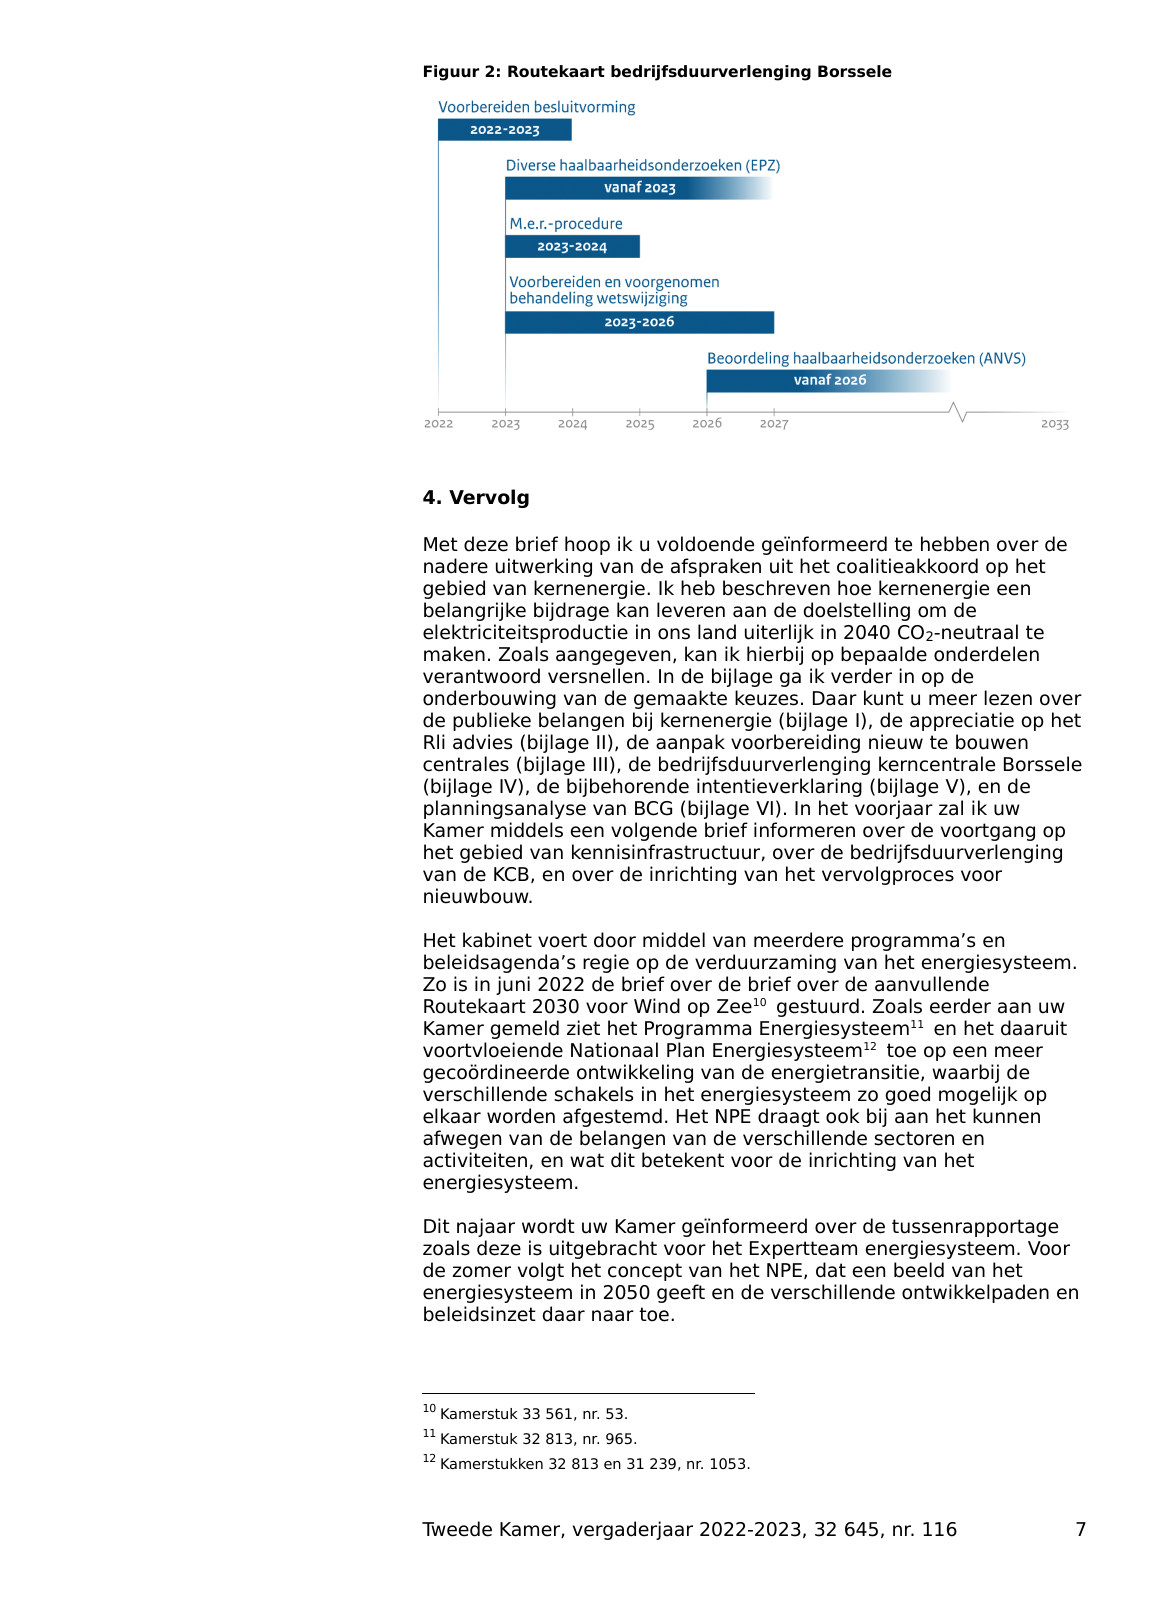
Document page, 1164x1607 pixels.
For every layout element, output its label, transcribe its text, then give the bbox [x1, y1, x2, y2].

text Kamerstuk 33 561, nr. 53. [422, 1402, 1087, 1424]
text Kamerstuk 32 813, nr. 965. [422, 1427, 1087, 1449]
text Dit najaar wordt uw Kamer geïnformeerd over de tussenrapportage zoals deze is uitgebracht voor het Expertteam energiesysteem. Voor de zomer volgt het concept van het NPE, dat een beeld van het energiesysteem in 2050 geeft en de verschillende ontwikkelpaden en beleidsinzet daar naar toe. [422, 1216, 1087, 1326]
text Met deze brief hoop ik u voldoende geïnformeerd te hebben over de nadere uitwerking van de afspraken uit het coalitieakkoord op het gebied van kernenergie. Ik heb beschreven hoe kernenergie een belangrijke bijdrage kan leveren aan de doelstelling om de elektriciteitsproductie in ons land uiterlijk in 2040 CO2-neutraal te maken. Zoals aangegeven, kan ik hierbij op bepaalde onderdelen verantwoord versnellen. In de bijlage ga ik verder in op de onderbouwing van de gemaakte keuzes. Daar kunt u meer lezen over de publieke belangen bij kernenergie (bijlage I), de appreciatie op het Rli advies (bijlage II), de aanpak voorbereiding nieuw te bouwen centrales (bijlage III), de bedrijfsduurverlenging kerncentrale Borssele (bijlage IV), de bijbehorende intentieverklaring (bijlage V), en de planningsanalyse van BCG (bijlage VI). In het voorjaar zal ik uw Kamer middels een volgende brief informeren over de voortgang op het gebied van kennisinfrastructuur, over de bedrijfsduurverlenging van de KCB, en over de inrichting van het vervolgproces voor nieuwbouw. [422, 534, 1087, 908]
subtitle 4. Vervolg [422, 487, 1087, 509]
text Kamerstukken 32 813 en 31 239, nr. 1053. [422, 1452, 1087, 1474]
picture [422, 92, 1072, 436]
text Het kabinet voert door middel van meerdere programma’s en beleidsagenda’s regie op de verduurzaming van het energiesysteem. Zo is in juni 2022 de brief over de brief over de aanvullende Routekaart 2030 voor Wind op Zee gestuurd. Zoals eerder aan uw Kamer gemeld ziet het Programma Energiesysteem en het daaruit voortvloeiende Nationaal Plan Energiesysteem toe op een meer gecoördineerde ontwikkeling van de energietransitie, waarbij de verschillende schakels in het energiesysteem zo goed mogelijk op elkaar worden afgestemd. Het NPE draagt ook bij aan het kunnen afwegen van de belangen van de verschillende sectoren en activiteiten, en wat dit betekent voor de inrichting van het energiesysteem. [422, 930, 1087, 1194]
text Figuur 2: Routekaart bedrijfsduurverlenging Borssele [422, 63, 1072, 81]
